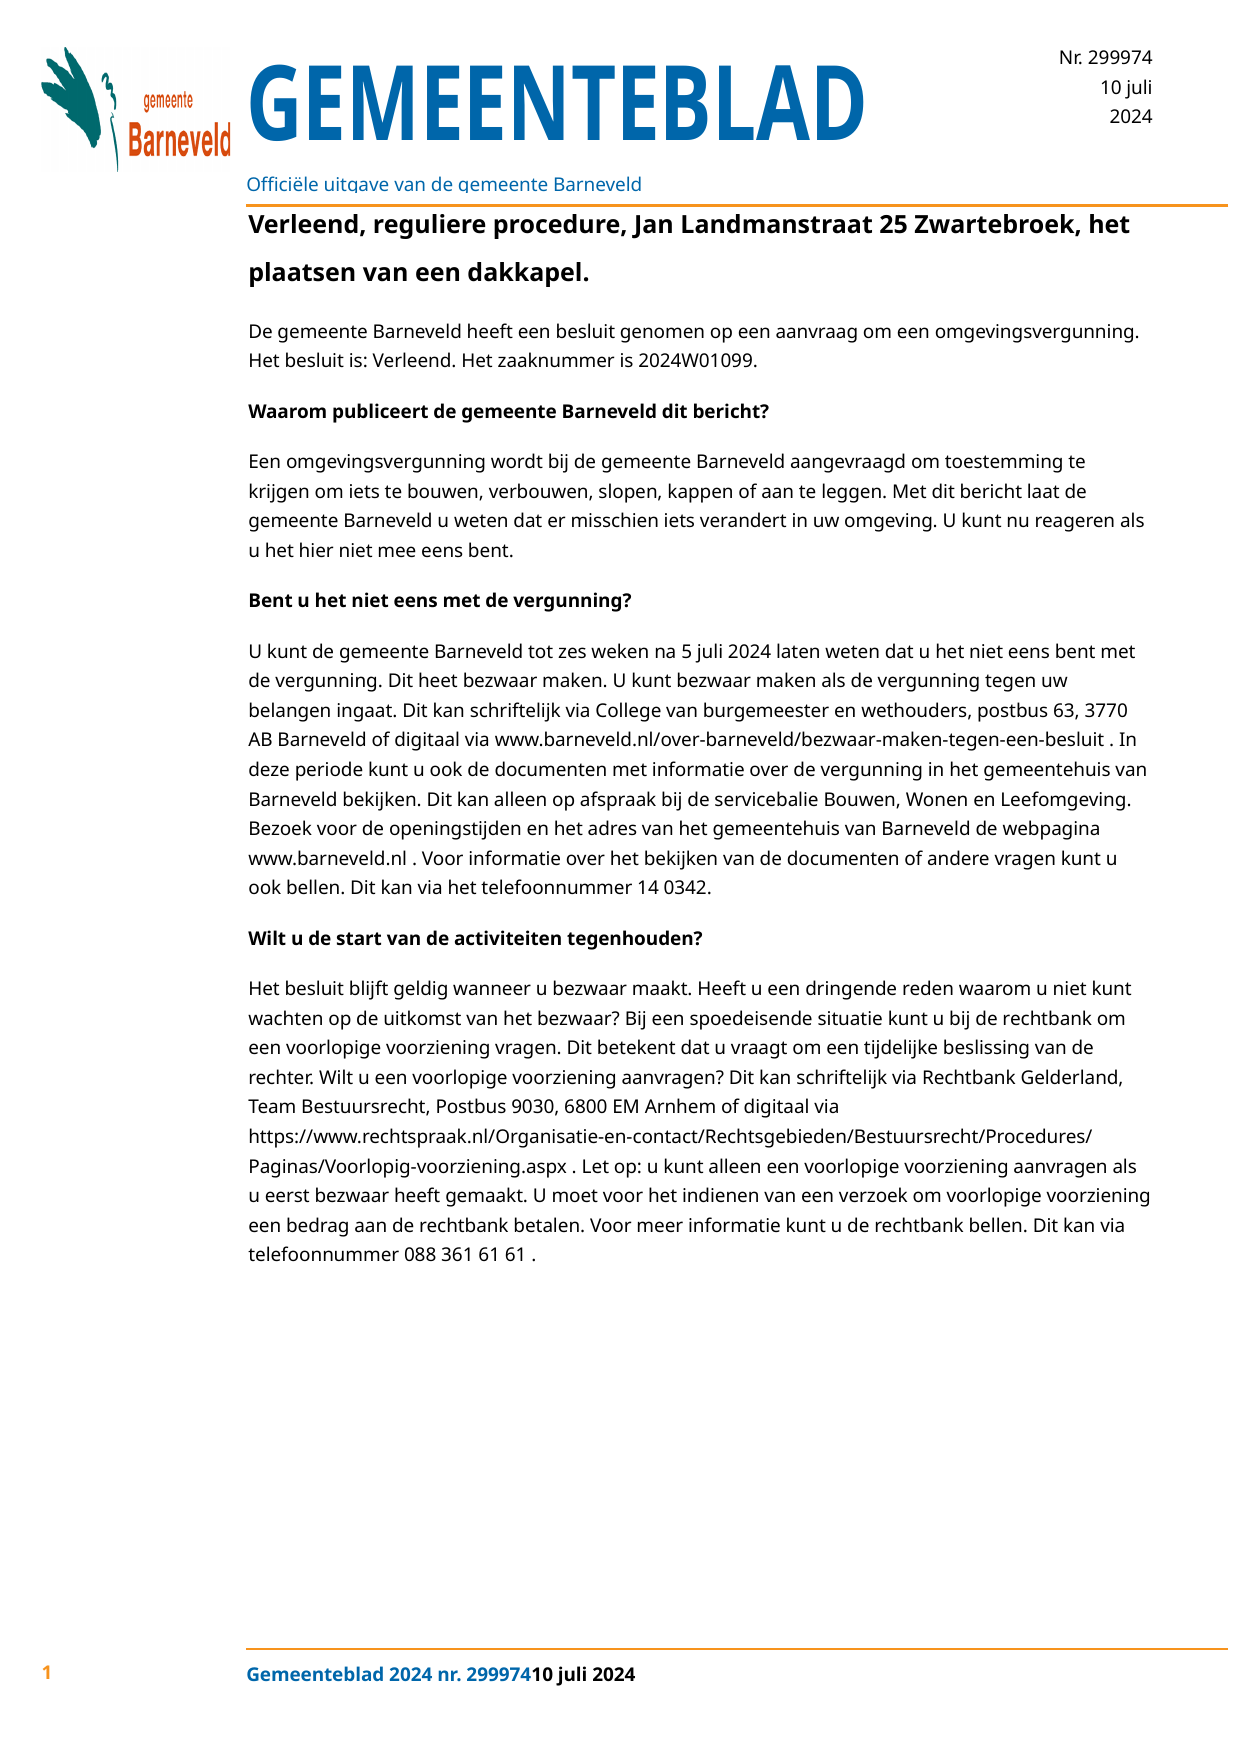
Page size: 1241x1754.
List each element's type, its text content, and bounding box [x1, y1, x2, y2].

text Bent u het niet eens met de vergunning? [248, 587, 1152, 613]
text De gemeente Barneveld heeft een besluit genomen op een aanvraag om een omgevingsvergunning. Het besluit is: Verleend. Het zaaknummer is 2024W01099. [248, 318, 1152, 373]
text Verleend, reguliere procedure, Jan Landmanstraat 25 Zwartebroek, het plaatsen van een dakkapel. [248, 207, 1152, 288]
text Een omgevingsvergunning wordt bij de gemeente Barneveld aangevraagd om toestemming te krijgen om iets te bouwen, verbouwen, slopen, kappen of aan te leggen. Met dit bericht laat de gemeente Barneveld u weten dat er misschien iets verandert in uw omgeving. U kunt nu reageren als u het hier niet mee eens bent. [248, 448, 1152, 563]
picture [41, 47, 231, 172]
text Het besluit blijft geldig wanneer u bezwaar maakt. Heeft u een dringende reden waarom u niet kunt wachten op de uitkomst van het bezwaar? Bij een spoedeisende situatie kunt u bij de rechtbank om een voorlopige voorziening vragen. Dit betekent dat u vraagt om een tijdelijke beslissing van de rechter. Wilt u een voorlopige voorziening aanvragen? Dit kan schriftelijk via Rechtbank Gelderland, Team Bestuursrecht, Postbus 9030, 6800 EM Arnhem of digitaal via https://www.rechtspraak.nl/Organisatie-en-contact/Rechtsgebieden/Bestuursrecht/Procedures/Paginas/Voorlopig-voorziening.aspx . Let op: u kunt alleen een voorlopige voorziening aanvragen als u eerst bezwaar heeft gemaakt. U moet voor het indienen van een verzoek om voorlopige voorziening een bedrag aan de rechtbank betalen. Voor meer informatie kunt u de rechtbank bellen. Dit kan via telefoonnummer 088 361 61 61 . [248, 975, 1152, 1267]
text Wilt u de start van de activiteiten tegenhouden? [248, 925, 1152, 951]
text Waarom publiceert de gemeente Barneveld dit bericht? [248, 398, 1152, 424]
text U kunt de gemeente Barneveld tot zes weken na 5 juli 2024 laten weten dat u het niet eens bent met de vergunning. Dit heet bezwaar maken. U kunt bezwaar maken als de vergunning tegen uw belangen ingaat. Dit kan schriftelijk via College van burgemeester en wethouders, postbus 63, 3770 AB Barneveld of digitaal via www.barneveld.nl/over-barneveld/bezwaar-maken-tegen-een-besluit . In deze periode kunt u ook de documenten met informatie over de vergunning in het gemeentehuis van Barneveld bekijken. Dit kan alleen op afspraak bij de servicebalie Bouwen, Wonen en Leefomgeving. Bezoek voor de openingstijden en het adres van het gemeentehuis van Barneveld de webpagina www.barneveld.nl . Voor informatie over het bekijken van de documenten of andere vragen kunt u ook bellen. Dit kan via het telefoonnummer 14 0342. [248, 638, 1152, 900]
